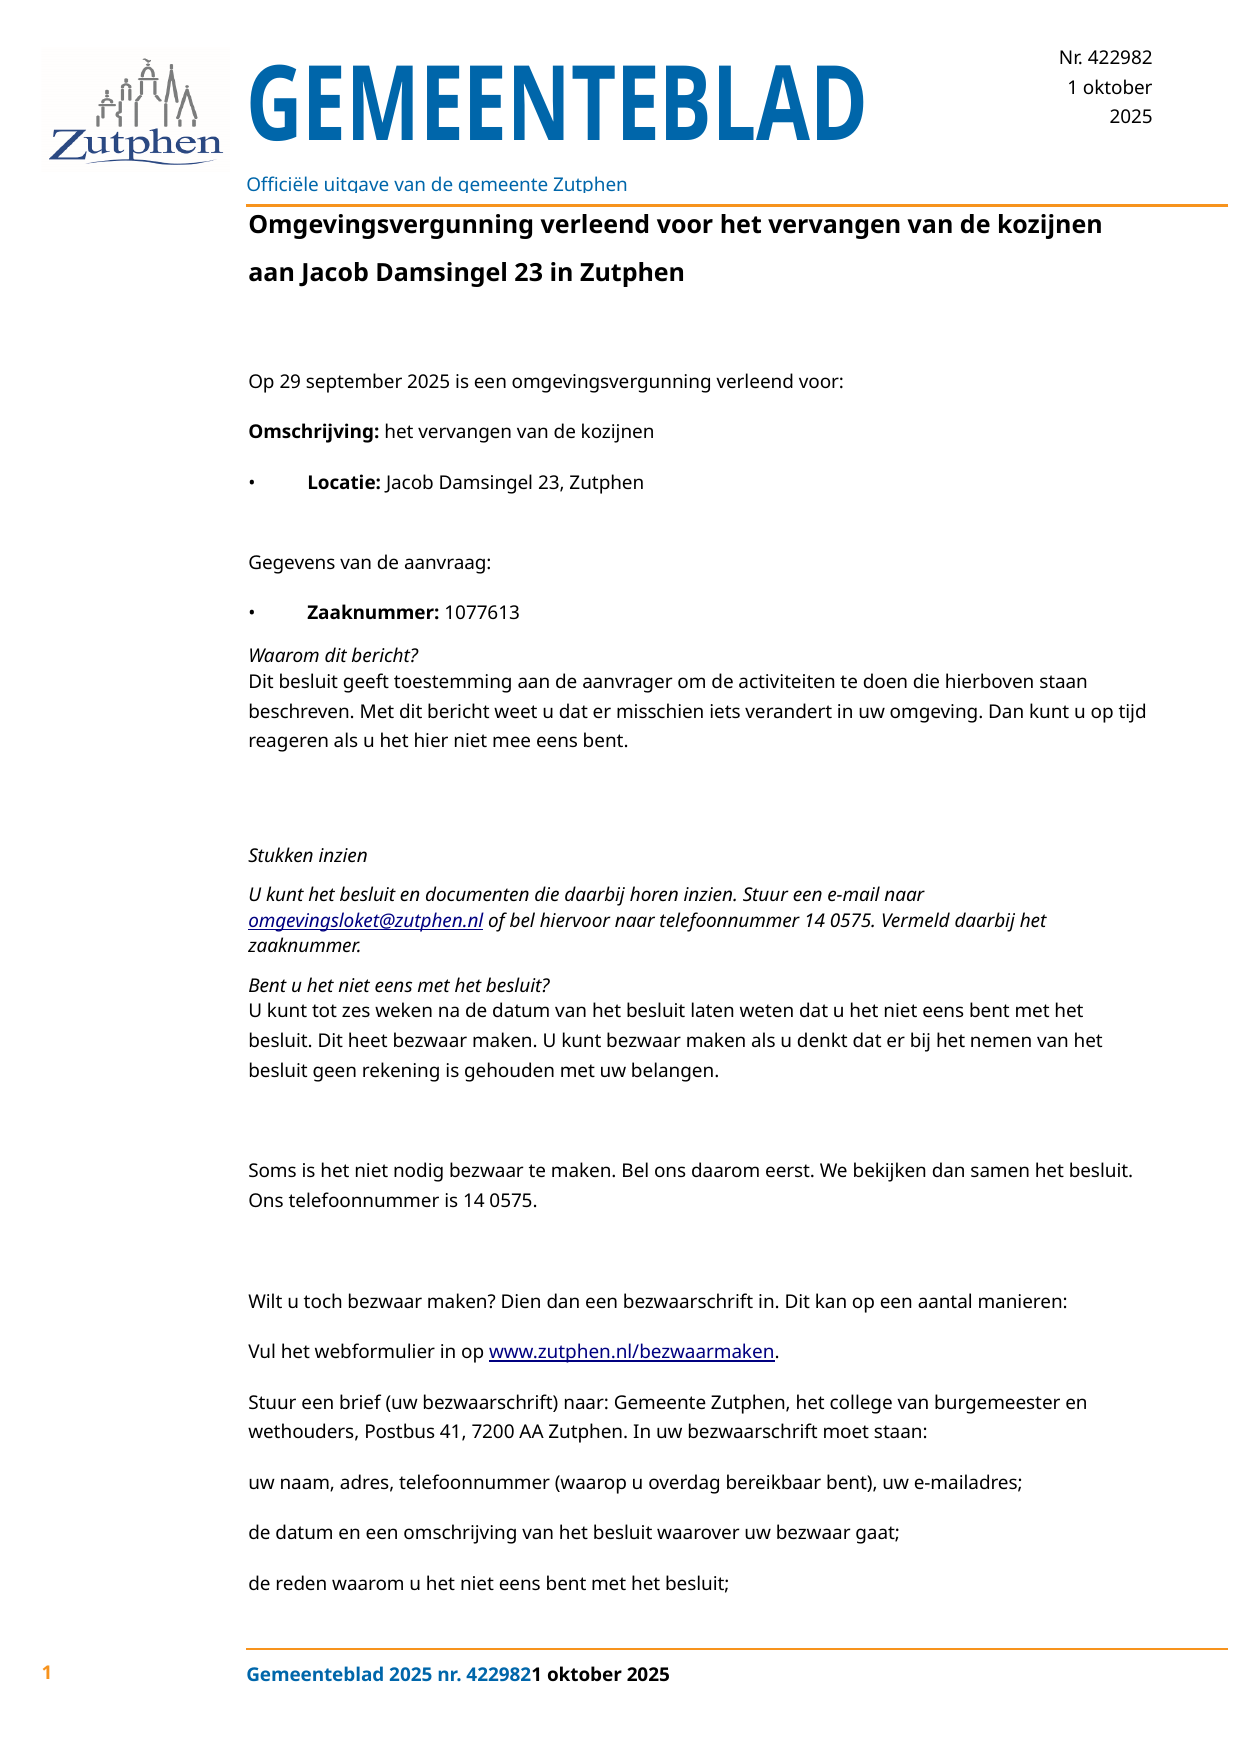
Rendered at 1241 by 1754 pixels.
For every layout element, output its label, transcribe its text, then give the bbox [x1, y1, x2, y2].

text Op 29 september 2025 is een omgevingsvergunning verleend voor: [248, 368, 1152, 394]
text Stuur een brief (uw bezwaarschrift) naar: Gemeente Zutphen, het college van burgemeester en wethouders, Postbus 41, 7200 AA Zutphen. In uw bezwaarschrift moet staan: [248, 1389, 1152, 1444]
text Gegevens van de aanvraag: [248, 549, 1152, 575]
list Zaaknummer: 1077613 [248, 599, 1152, 625]
text Omgevingsvergunning verleend voor het vervangen van de kozijnen aan Jacob Damsingel 23 in Zutphen [248, 207, 1152, 288]
text Wilt u toch bezwaar maken? Dien dan een bezwaarschrift in. Dit kan op een aantal manieren: [248, 1288, 1152, 1314]
text uw naam, adres, telefoonnummer (waarop u overdag bereikbaar bent), uw e-mailadres; [248, 1469, 1152, 1495]
text Vul het webformulier in op www.zutphen.nl/bezwaarmaken. [248, 1338, 1152, 1364]
text Waarom dit bericht? [248, 643, 1152, 668]
text Stukken inzien [248, 842, 1152, 868]
picture [41, 47, 231, 172]
text U kunt het besluit en documenten die daarbij horen inzien. Stuur een e-mail naar omgevingsloket@zutphen.nl of bel hiervoor naar telefoonnummer 14 0575. Vermeld daarbij het zaaknummer. [248, 881, 1152, 958]
text Bent u het niet eens met het besluit? [248, 972, 1152, 998]
text de reden waarom u het niet eens bent met het besluit; [248, 1570, 1152, 1596]
text U kunt tot zes weken na de datum van het besluit laten weten dat u het niet eens bent met het besluit. Dit heet bezwaar maken. U kunt bezwaar maken als u denkt dat er bij het nemen van het besluit geen rekening is gehouden met uw belangen. [248, 998, 1152, 1083]
list Locatie: Jacob Damsingel 23, Zutphen [248, 469, 1152, 495]
text Soms is het niet nodig bezwaar te maken. Bel ons daarom eerst. We bekijken dan samen het besluit. Ons telefoonnummer is 14 0575. [248, 1158, 1152, 1213]
text de datum en een omschrijving van het besluit waarover uw bezwaar gaat; [248, 1519, 1152, 1545]
text Omschrijving: het vervangen van de kozijnen [248, 419, 1152, 444]
text Dit besluit geeft toestemming aan de aanvrager om de activiteiten te doen die hierboven staan beschreven. Met dit bericht weet u dat er misschien iets verandert in uw omgeving. Dan kunt u op tijd reageren als u het hier niet mee eens bent. [248, 668, 1152, 753]
